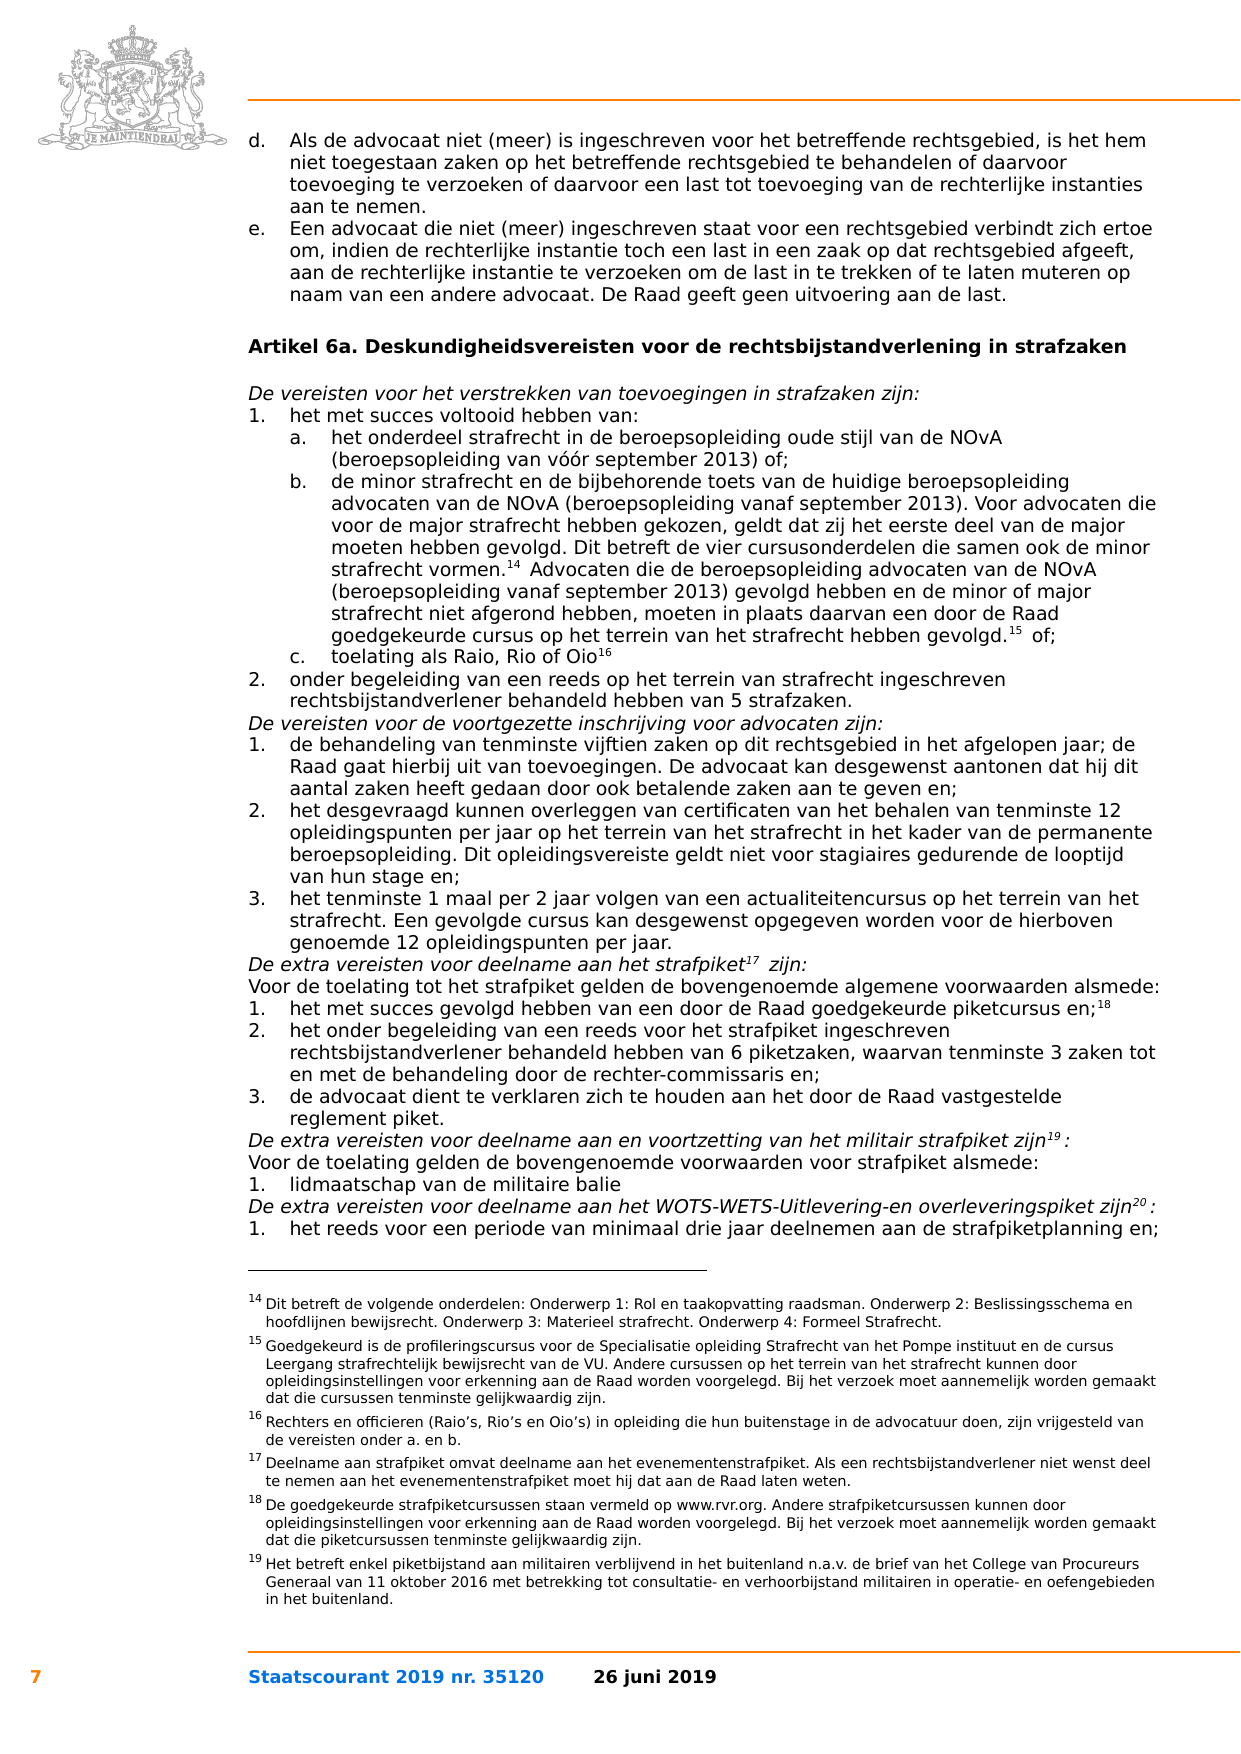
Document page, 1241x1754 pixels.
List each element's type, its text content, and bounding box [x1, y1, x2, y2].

text Voor de toelating gelden de bovengenoemde voorwaarden voor strafpiket alsmede: [248, 1152, 1163, 1174]
text 1. het met succes voltooid hebben van: [248, 405, 1163, 427]
text 2. onder begeleiding van een reeds op het terrein van strafrecht ingeschreven rechtsbijstandverlener behandeld hebben van 5 strafzaken. [248, 668, 1163, 712]
text 2. het onder begeleiding van een reeds voor het strafpiket ingeschreven rechtsbijstandverlener behandeld hebben van 6 piketzaken, waarvan tenminste 3 zaken tot en met de behandeling door de rechter-commissaris en; [248, 1020, 1163, 1086]
text 2. het desgevraagd kunnen overleggen van certificaten van het behalen van tenminste 12 opleidingspunten per jaar op het terrein van het strafrecht in het kader van de permanente beroepsopleiding. Dit opleidingsvereiste geldt niet voor stagiaires gedurende de looptijd van hun stage en; [248, 800, 1163, 888]
text De extra vereisten voor deelname aan en voortzetting van het militair strafpiket zijn: [248, 1130, 1163, 1152]
text Deelname aan strafpiket omvat deelname aan het evenementenstrafpiket. Als een rechtsbijstandverlener niet wenst deel te nemen aan het evenementenstrafpiket moet hij dat aan de Raad laten weten. [248, 1451, 1163, 1490]
text De goedgekeurde strafpiketcursussen staan vermeld op www.rvr.org. Andere strafpiketcursussen kunnen door opleidingsinstellingen voor erkenning aan de Raad worden voorgelegd. Bij het verzoek moet aannemelijk worden gemaakt dat die piketcursussen tenminste gelijkwaardig zijn. [248, 1493, 1163, 1549]
text 3. het tenminste 1 maal per 2 jaar volgen van een actualiteitencursus op het terrein van het strafrecht. Een gevolgde cursus kan desgewenst opgegeven worden voor de hierboven genoemde 12 opleidingspunten per jaar. [248, 888, 1163, 954]
text De vereisten voor de voortgezette inschrijving voor advocaten zijn: [248, 712, 1163, 734]
text Goedgekeurd is de profileringscursus voor de Specialisatie opleiding Strafrecht van het Pompe instituut en de cursus Leergang strafrechtelijk bewijsrecht van de VU. Andere cursussen op het terrein van het strafrecht kunnen door opleidingsinstellingen voor erkenning aan de Raad worden voorgelegd. Bij het verzoek moet aannemelijk worden gemaakt dat die cursussen tenminste gelijkwaardig zijn. [248, 1334, 1163, 1407]
text b. de minor strafrecht en de bijbehorende toets van de huidige beroepsopleiding advocaten van de NOvA (beroepsopleiding vanaf september 2013). Voor advocaten die voor de major strafrecht hebben gekozen, geldt dat zij het eerste deel van de major moeten hebben gevolgd. Dit betreft de vier cursusonderdelen die samen ook de minor strafrecht vormen. Advocaten die de beroepsopleiding advocaten van de NOvA (beroepsopleiding vanaf september 2013) gevolgd hebben en de minor of major strafrecht niet afgerond hebben, moeten in plaats daarvan een door de Raad goedgekeurde cursus op het terrein van het strafrecht hebben gevolgd. of; [289, 471, 1163, 646]
text Voor de toelating tot het strafpiket gelden de bovengenoemde algemene voorwaarden alsmede: [248, 976, 1163, 998]
text d. Als de advocaat niet (meer) is ingeschreven voor het betreffende rechtsgebied, is het hem niet toegestaan zaken op het betreffende rechtsgebied te behandelen of daarvoor toevoeging te verzoeken of daarvoor een last tot toevoeging van de rechterlijke instanties aan te nemen. [248, 130, 1163, 218]
text Rechters en officieren (Raio’s, Rio’s en Oio’s) in opleiding die hun buitenstage in de advocatuur doen, zijn vrijgesteld van de vereisten onder a. en b. [248, 1409, 1163, 1448]
picture [38, 25, 227, 150]
text 1. lidmaatschap van de militaire balie [248, 1174, 1163, 1196]
text c. toelating als Raio, Rio of Oio [289, 646, 1163, 668]
text 1. de behandeling van tenminste vijftien zaken op dit rechtsgebied in het afgelopen jaar; de Raad gaat hierbij uit van toevoegingen. De advocaat kan desgewenst aantonen dat hij dit aantal zaken heeft gedaan door ook betalende zaken aan te geven en; [248, 734, 1163, 800]
text 1. het reeds voor een periode van minimaal drie jaar deelnemen aan de strafpiketplanning en; [248, 1218, 1163, 1240]
subtitle Artikel 6a. Deskundigheidsvereisten voor de rechtsbijstandverlening in strafzaken [248, 336, 1163, 358]
text De extra vereisten voor deelname aan het strafpiket zijn: [248, 954, 1163, 976]
text a. het onderdeel strafrecht in de beroepsopleiding oude stijl van de NOvA (beroepsopleiding van vóór september 2013) of; [289, 427, 1163, 471]
text Dit betreft de volgende onderdelen: Onderwerp 1: Rol en taakopvatting raadsman. Onderwerp 2: Beslissingsschema en hoofdlijnen bewijsrecht. Onderwerp 3: Materieel strafrecht. Onderwerp 4: Formeel Strafrecht. [248, 1292, 1163, 1331]
text 3. de advocaat dient te verklaren zich te houden aan het door de Raad vastgestelde reglement piket. [248, 1086, 1163, 1130]
text De vereisten voor het verstrekken van toevoegingen in strafzaken zijn: [248, 383, 1163, 405]
text Het betreft enkel piketbijstand aan militairen verblijvend in het buitenland n.a.v. de brief van het College van Procureurs Generaal van 11 oktober 2016 met betrekking tot consultatie- en verhoorbijstand militairen in operatie- en oefengebieden in het buitenland. [248, 1552, 1163, 1608]
text De extra vereisten voor deelname aan het WOTS-WETS-Uitlevering-en overleveringspiket zijn: [248, 1196, 1163, 1218]
text e. Een advocaat die niet (meer) ingeschreven staat voor een rechtsgebied verbindt zich ertoe om, indien de rechterlijke instantie toch een last in een zaak op dat rechtsgebied afgeeft, aan de rechterlijke instantie te verzoeken om de last in te trekken of te laten muteren op naam van een andere advocaat. De Raad geeft geen uitvoering aan de last. [248, 218, 1163, 306]
text 1. het met succes gevolgd hebben van een door de Raad goedgekeurde piketcursus en; [248, 998, 1163, 1020]
